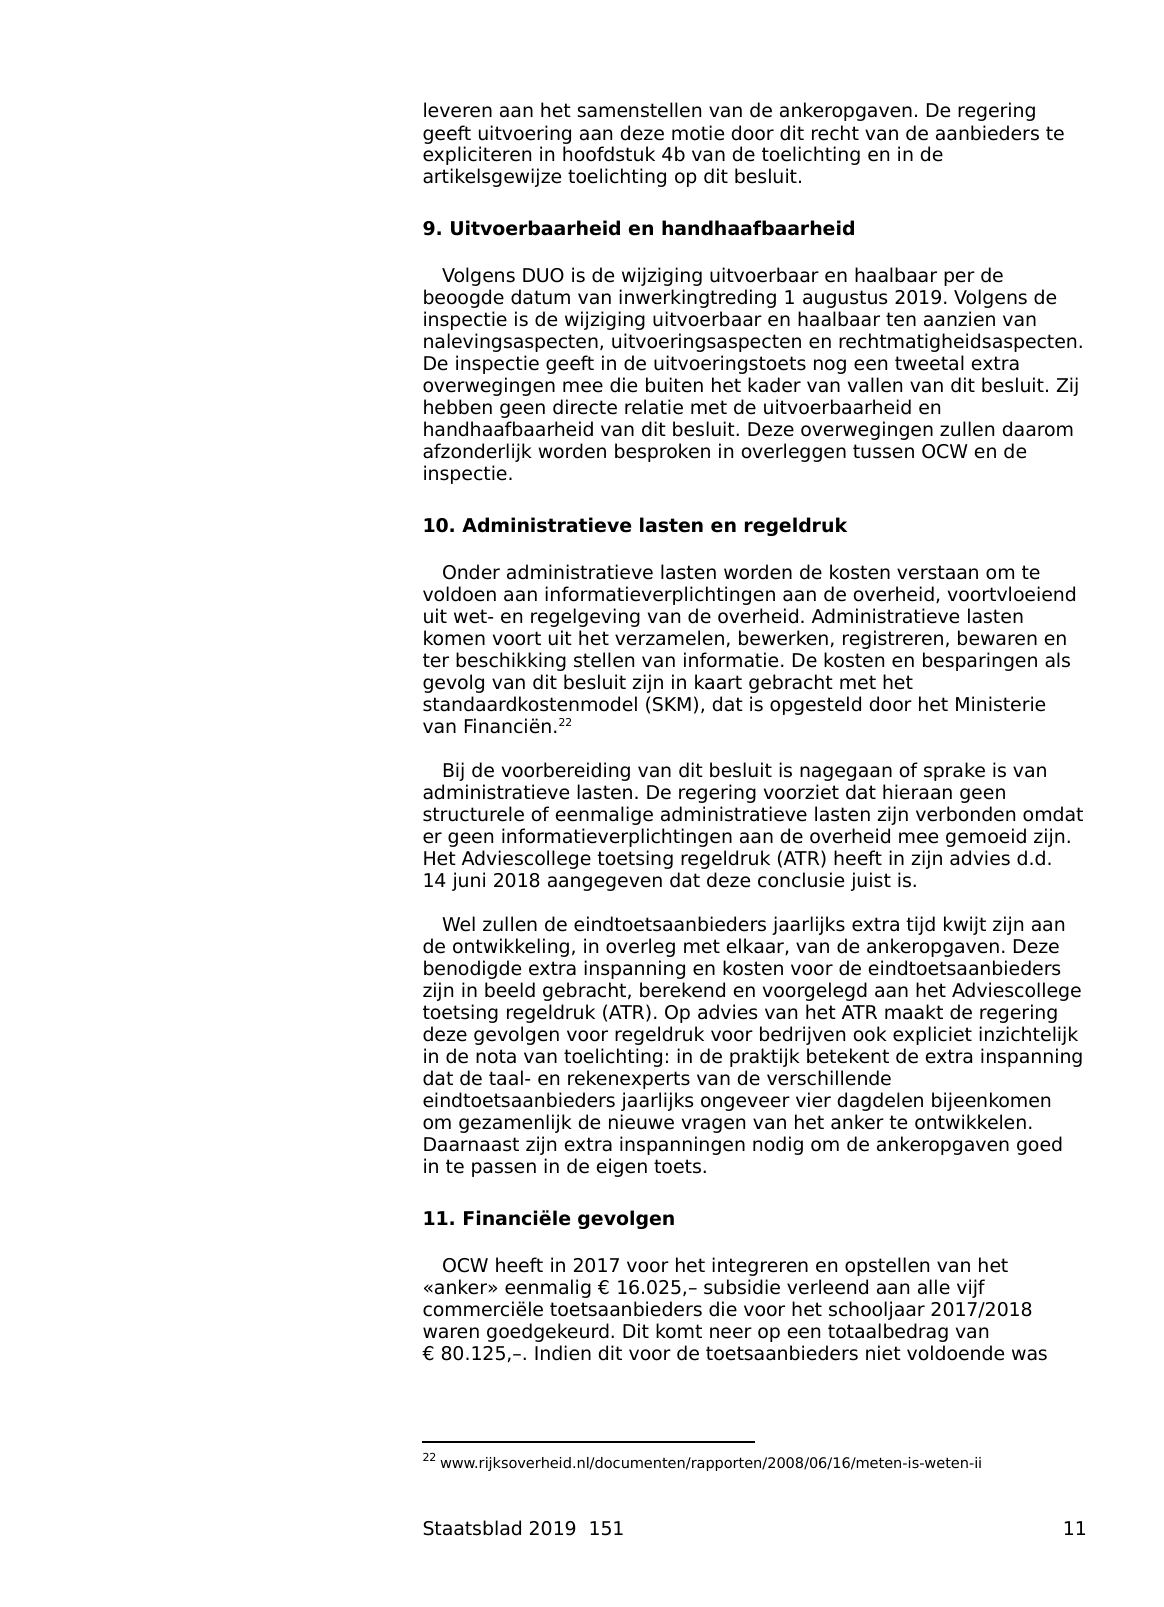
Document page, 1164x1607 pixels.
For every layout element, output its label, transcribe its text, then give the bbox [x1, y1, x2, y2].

text OCW heeft in 2017 voor het integreren en opstellen van het «anker» eenmalig € 16.025,– subsidie verleend aan alle vijf commerciële toetsaanbieders die voor het schooljaar 2017/2018 waren goedgekeurd. Dit komt neer op een totaalbedrag van € 80.125,–. Indien dit voor de toetsaanbieders niet voldoende was [422, 1255, 1087, 1365]
subtitle 10. Administratieve lasten en regeldruk [422, 515, 1087, 537]
text Wel zullen de eindtoetsaanbieders jaarlijks extra tijd kwijt zijn aan de ontwikkeling, in overleg met elkaar, van de ankeropgaven. Deze benodigde extra inspanning en kosten voor de eindtoetsaanbieders zijn in beeld gebracht, berekend en voorgelegd aan het Adviescollege toetsing regeldruk (ATR). Op advies van het ATR maakt de regering deze gevolgen voor regeldruk voor bedrijven ook expliciet inzichtelijk in de nota van toelichting: in de praktijk betekent de extra inspanning dat de taal- en rekenexperts van de verschillende eindtoetsaanbieders jaarlijks ongeveer vier dagdelen bijeenkomen om gezamenlijk de nieuwe vragen van het anker te ontwikkelen. Daarnaast zijn extra inspanningen nodig om de ankeropgaven goed in te passen in de eigen toets. [422, 914, 1087, 1178]
text Onder administratieve lasten worden de kosten verstaan om te voldoen aan informatieverplichtingen aan de overheid, voortvloeiend uit wet- en regelgeving van de overheid. Administratieve lasten komen voort uit het verzamelen, bewerken, registreren, bewaren en ter beschikking stellen van informatie. De kosten en besparingen als gevolg van dit besluit zijn in kaart gebracht met het standaardkostenmodel (SKM), dat is opgesteld door het Ministerie van Financiën. [422, 562, 1087, 738]
text Volgens DUO is de wijziging uitvoerbaar en haalbaar per de beoogde datum van inwerkingtreding 1 augustus 2019. Volgens de inspectie is de wijziging uitvoerbaar en haalbaar ten aanzien van nalevingsaspecten, uitvoeringsaspecten en rechtmatigheidsaspecten. De inspectie geeft in de uitvoeringstoets nog een tweetal extra overwegingen mee die buiten het kader van vallen van dit besluit. Zij hebben geen directe relatie met de uitvoerbaarheid en handhaafbaarheid van dit besluit. Deze overwegingen zullen daarom afzonderlijk worden besproken in overleggen tussen OCW en de inspectie. [422, 265, 1087, 485]
subtitle 11. Financiële gevolgen [422, 1208, 1087, 1230]
text www.rijksoverheid.nl/documenten/rapporten/2008/06/16/meten-is-weten-ii [422, 1451, 1087, 1473]
text leveren aan het samenstellen van de ankeropgaven. De regering geeft uitvoering aan deze motie door dit recht van de aanbieders te expliciteren in hoofdstuk 4b van de toelichting en in de artikelsgewijze toelichting op dit besluit. [422, 100, 1087, 188]
text Bij de voorbereiding van dit besluit is nagegaan of sprake is van administratieve lasten. De regering voorziet dat hieraan geen structurele of eenmalige administratieve lasten zijn verbonden omdat er geen informatieverplichtingen aan de overheid mee gemoeid zijn. Het Adviescollege toetsing regeldruk (ATR) heeft in zijn advies d.d. 14 juni 2018 aangegeven dat deze conclusie juist is. [422, 760, 1087, 892]
subtitle 9. Uitvoerbaarheid en handhaafbaarheid [422, 218, 1087, 240]
